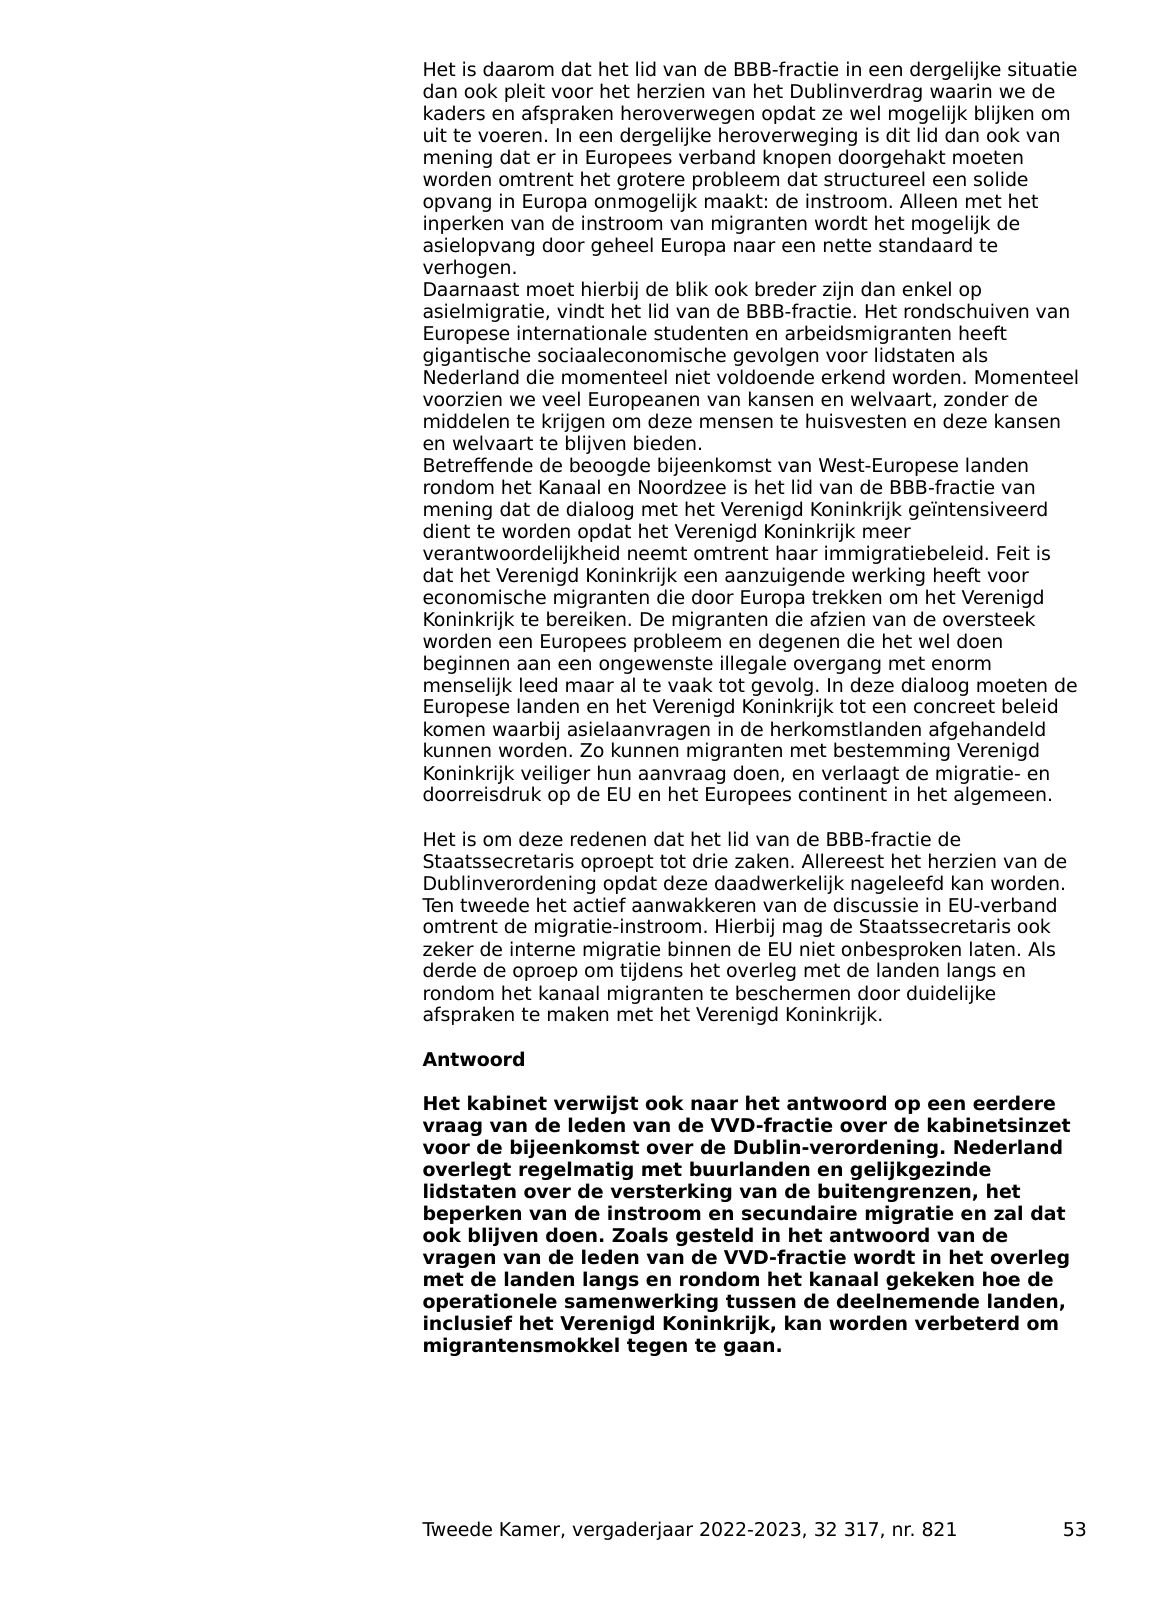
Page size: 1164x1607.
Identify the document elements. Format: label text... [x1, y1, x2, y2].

text Het kabinet verwijst ook naar het antwoord op een eerdere vraag van de leden van de VVD-fractie over de kabinetsinzet voor de bijeenkomst over de Dublin-verordening. Nederland overlegt regelmatig met buurlanden en gelijkgezinde lidstaten over de versterking van de buitengrenzen, het beperken van de instroom en secundaire migratie en zal dat ook blijven doen. Zoals gesteld in het antwoord van de vragen van de leden van de VVD-fractie wordt in het overleg met de landen langs en rondom het kanaal gekeken hoe de operationele samenwerking tussen de deelnemende landen, inclusief het Verenigd Koninkrijk, kan worden verbeterd om migrantensmokkel tegen te gaan. [422, 1093, 1087, 1356]
text Het is daarom dat het lid van de BBB-fractie in een dergelijke situatie dan ook pleit voor het herzien van het Dublinverdrag waarin we de kaders en afspraken heroverwegen opdat ze wel mogelijk blijken om uit te voeren. In een dergelijke heroverweging is dit lid dan ook van mening dat er in Europees verband knopen doorgehakt moeten worden omtrent het grotere probleem dat structureel een solide opvang in Europa onmogelijk maakt: de instroom. Alleen met het inperken van de instroom van migranten wordt het mogelijk de asielopvang door geheel Europa naar een nette standaard te verhogen. [422, 59, 1087, 279]
subtitle Antwoord [422, 1048, 1087, 1071]
text Daarnaast moet hierbij de blik ook breder zijn dan enkel op asielmigratie, vindt het lid van de BBB-fractie. Het rondschuiven van Europese internationale studenten en arbeidsmigranten heeft gigantische sociaaleconomische gevolgen voor lidstaten als Nederland die momenteel niet voldoende erkend worden. Momenteel voorzien we veel Europeanen van kansen en welvaart, zonder de middelen te krijgen om deze mensen te huisvesten en deze kansen en welvaart te blijven bieden. [422, 279, 1087, 455]
text Het is om deze redenen dat het lid van de BBB-fractie de Staatssecretaris oproept tot drie zaken. Allereest het herzien van de Dublinverordening opdat deze daadwerkelijk nageleefd kan worden. Ten tweede het actief aanwakkeren van de discussie in EU-verband omtrent de migratie-instroom. Hierbij mag de Staatssecretaris ook zeker de interne migratie binnen de EU niet onbesproken laten. Als derde de oproep om tijdens het overleg met de landen langs en rondom het kanaal migranten te beschermen door duidelijke afspraken te maken met het Verenigd Koninkrijk. [422, 828, 1087, 1026]
text Betreffende de beoogde bijeenkomst van West-Europese landen rondom het Kanaal en Noordzee is het lid van de BBB-fractie van mening dat de dialoog met het Verenigd Koninkrijk geïntensiveerd dient te worden opdat het Verenigd Koninkrijk meer verantwoordelijkheid neemt omtrent haar immigratiebeleid. Feit is dat het Verenigd Koninkrijk een aanzuigende werking heeft voor economische migranten die door Europa trekken om het Verenigd Koninkrijk te bereiken. De migranten die afzien van de oversteek worden een Europees probleem en degenen die het wel doen beginnen aan een ongewenste illegale overgang met enorm menselijk leed maar al te vaak tot gevolg. In deze dialoog moeten de Europese landen en het Verenigd Koninkrijk tot een concreet beleid komen waarbij asielaanvragen in de herkomstlanden afgehandeld kunnen worden. Zo kunnen migranten met bestemming Verenigd Koninkrijk veiliger hun aanvraag doen, en verlaagt de migratie- en doorreisdruk op de EU en het Europees continent in het algemeen. [422, 455, 1087, 806]
